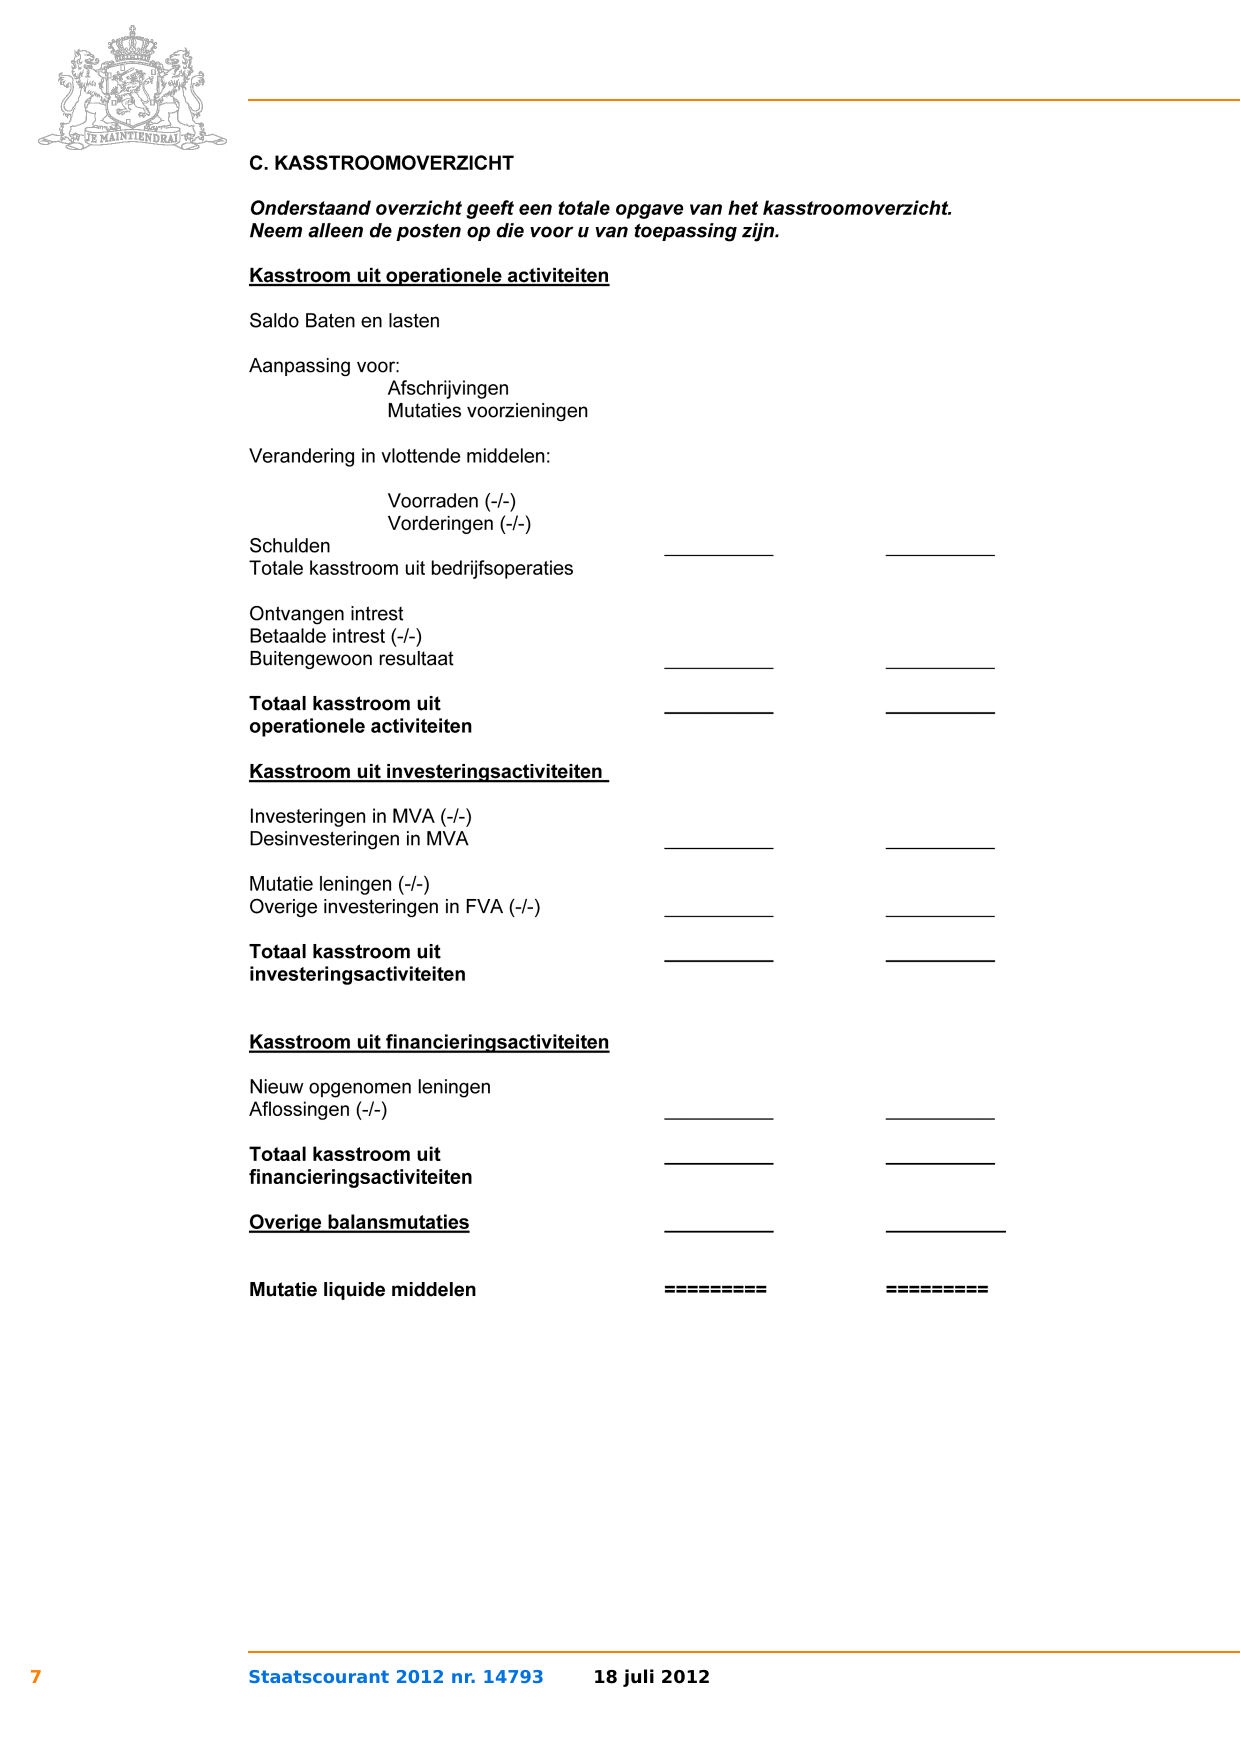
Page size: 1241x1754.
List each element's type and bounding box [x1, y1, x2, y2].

picture [38, 25, 227, 150]
picture [248, 151, 1134, 1327]
